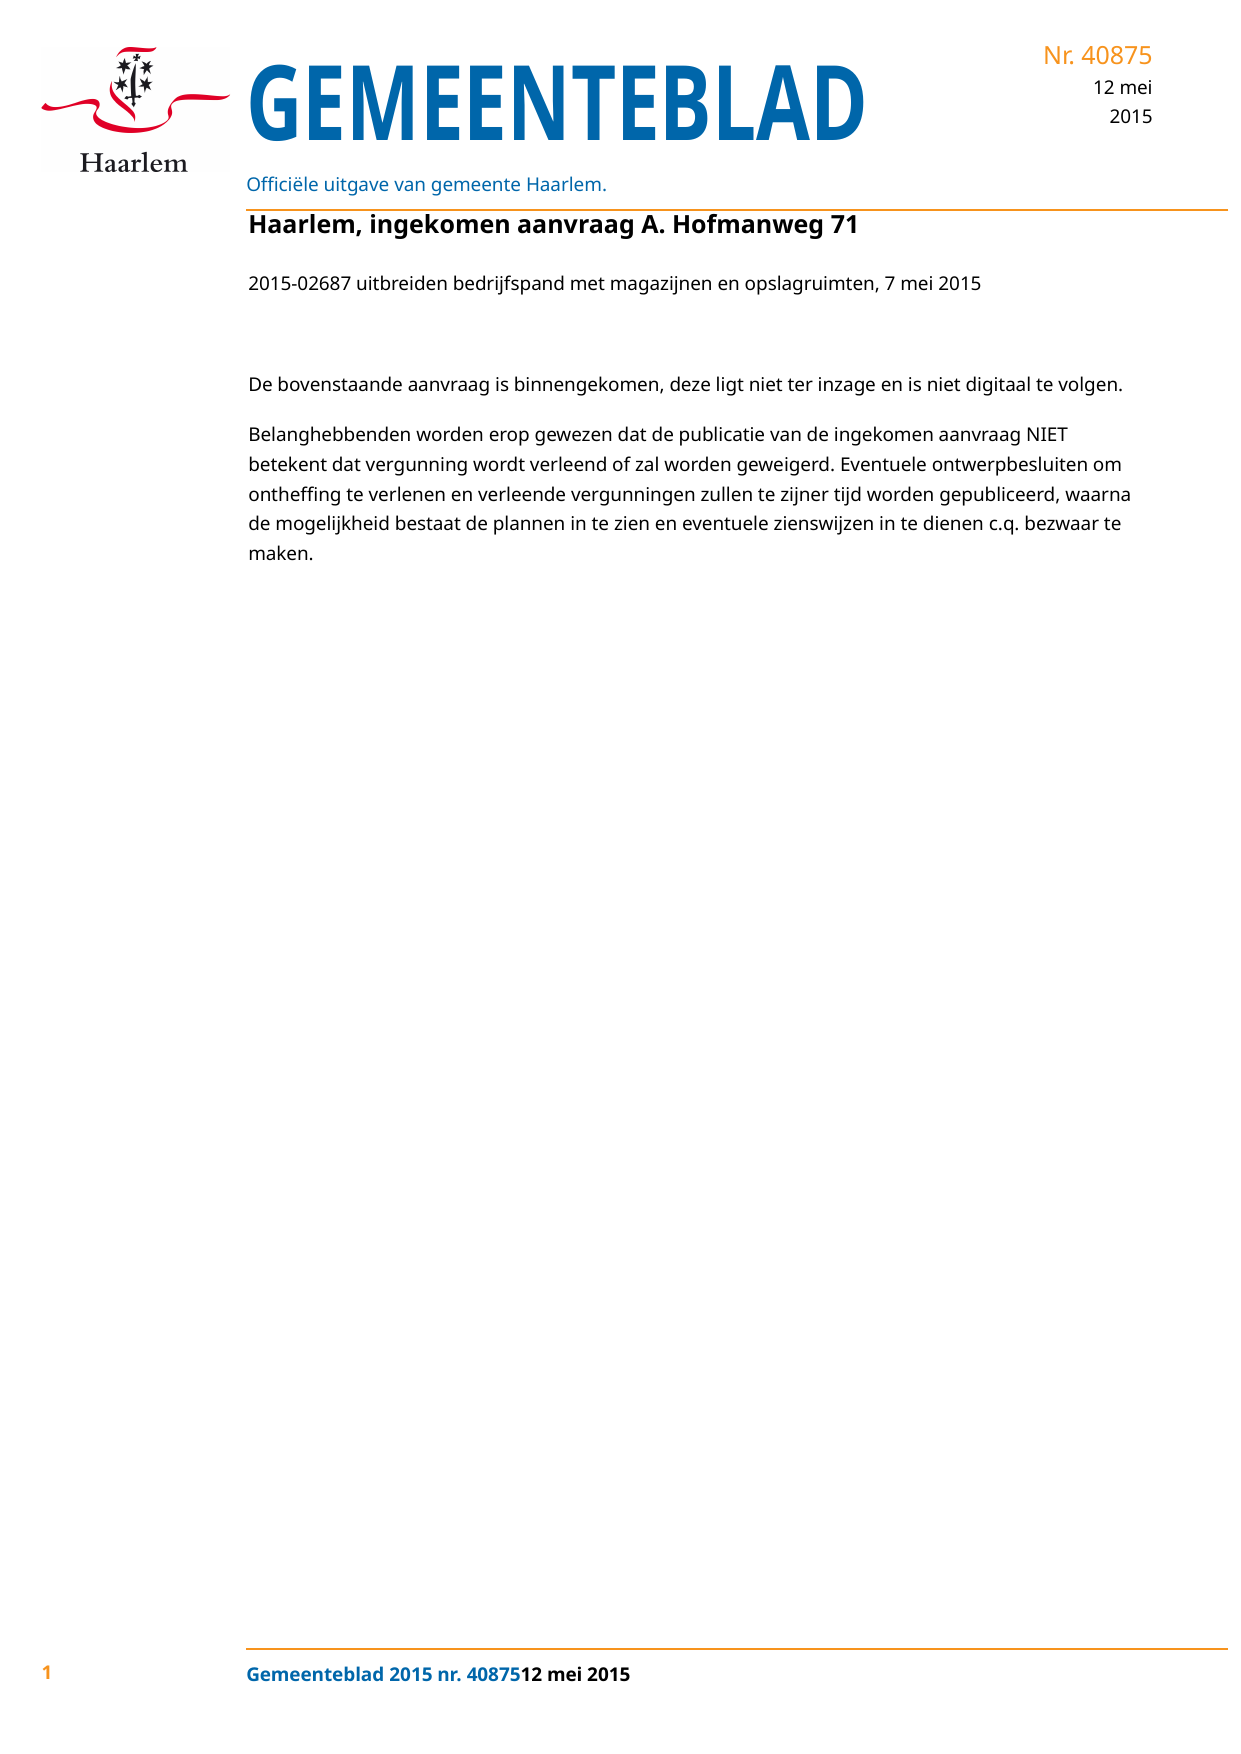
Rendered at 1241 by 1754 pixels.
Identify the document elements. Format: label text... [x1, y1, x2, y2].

picture [41, 47, 231, 172]
text De bovenstaande aanvraag is binnengekomen, deze ligt niet ter inzage en is niet digitaal te volgen. [248, 371, 1152, 397]
text 2015-02687 uitbreiden bedrijfspand met magazijnen en opslagruimten, 7 mei 2015 [248, 270, 1152, 296]
text Haarlem, ingekomen aanvraag A. Hofmanweg 71 [248, 211, 1152, 241]
text Belanghebbenden worden erop gewezen dat de publicatie van de ingekomen aanvraag NIET betekent dat vergunning wordt verleend of zal worden geweigerd. Eventuele ontwerpbesluiten om ontheffing te verlenen en verleende vergunningen zullen te zijner tijd worden gepubliceerd, waarna de mogelijkheid bestaat de plannen in te zien en eventuele zienswijzen in te dienen c.q. bezwaar te maken. [248, 422, 1152, 566]
